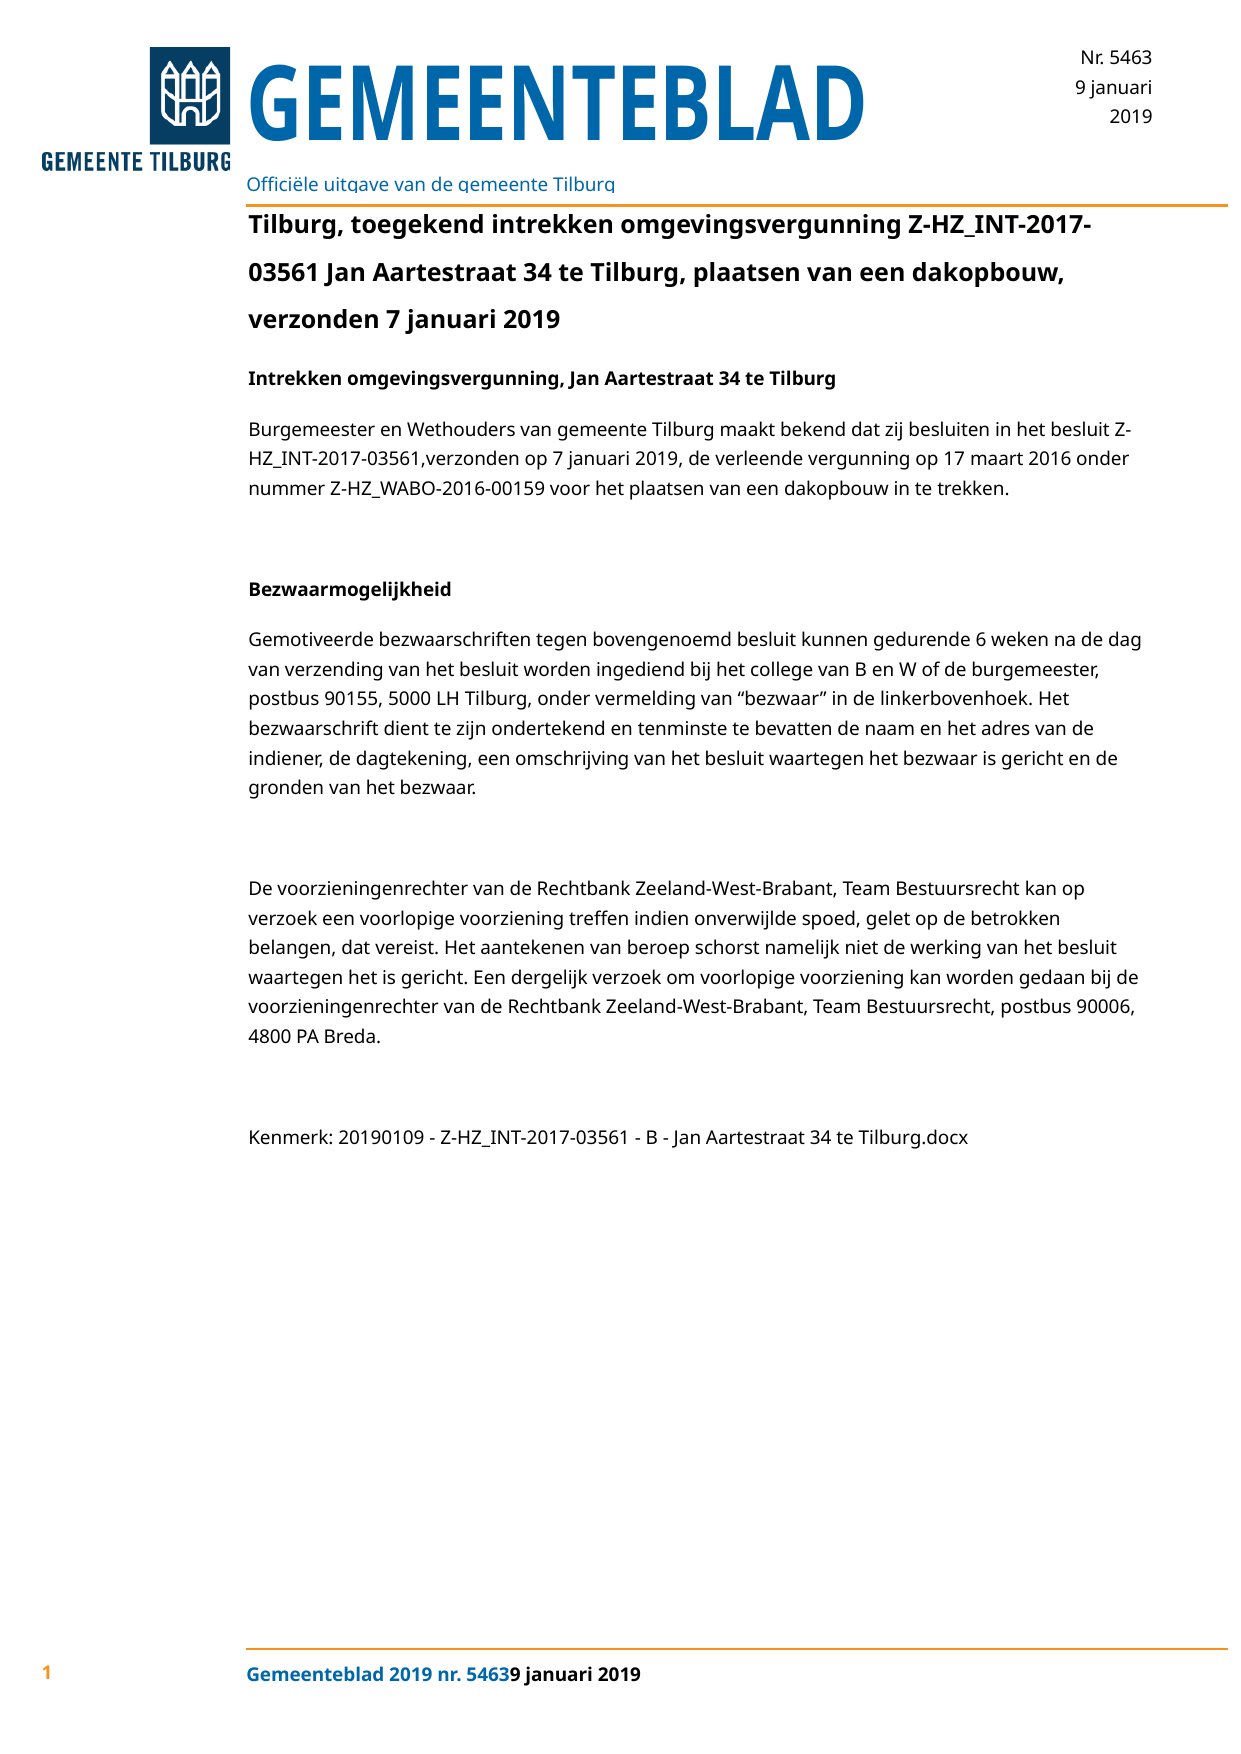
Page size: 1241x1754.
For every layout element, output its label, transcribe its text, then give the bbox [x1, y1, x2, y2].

text Bezwaarmogelijkheid [248, 576, 1152, 602]
text Burgemeester en Wethouders van gemeente Tilburg maakt bekend dat zij besluiten in het besluit Z-HZ_INT-2017-03561,verzonden op 7 januari 2019, de verleende vergunning op 17 maart 2016 onder nummer Z-HZ_WABO-2016-00159 voor het plaatsen van een dakopbouw in te trekken. [248, 416, 1152, 501]
text Tilburg, toegekend intrekken omgevingsvergunning Z-HZ_INT-2017-03561 Jan Aartestraat 34 te Tilburg, plaatsen van een dakopbouw, verzonden 7 januari 2019 [248, 207, 1152, 336]
text De voorzieningenrechter van de Rechtbank Zeeland-West-Brabant, Team Bestuursrecht kan op verzoek een voorlopige voorziening treffen indien onverwijlde spoed, gelet op de betrokken belangen, dat vereist. Het aantekenen van beroep schorst namelijk niet de werking van het besluit waartegen het is gericht. Een dergelijk verzoek om voorlopige voorziening kan worden gedaan bij de voorzieningenrechter van de Rechtbank Zeeland-West-Brabant, Team Bestuursrecht, postbus 90006, 4800 PA Breda. [248, 875, 1152, 1049]
picture [41, 47, 231, 172]
text Kenmerk: 20190109 - Z-HZ_INT-2017-03561 - B - Jan Aartestraat 34 te Tilburg.docx [248, 1124, 1152, 1149]
text Gemotiveerde bezwaarschriften tegen bovengenoemd besluit kunnen gedurende 6 weken na de dag van verzending van het besluit worden ingediend bij het college van B en W of de burgemeester, postbus 90155, 5000 LH Tilburg, onder vermelding van “bezwaar” in de linkerbovenhoek. Het bezwaarschrift dient te zijn ondertekend en tenminste te bevatten de naam en het adres van de indiener, de dagtekening, een omschrijving van het besluit waartegen het bezwaar is gericht en de gronden van het bezwaar. [248, 626, 1152, 800]
text Intrekken omgevingsvergunning, Jan Aartestraat 34 te Tilburg [248, 366, 1152, 391]
